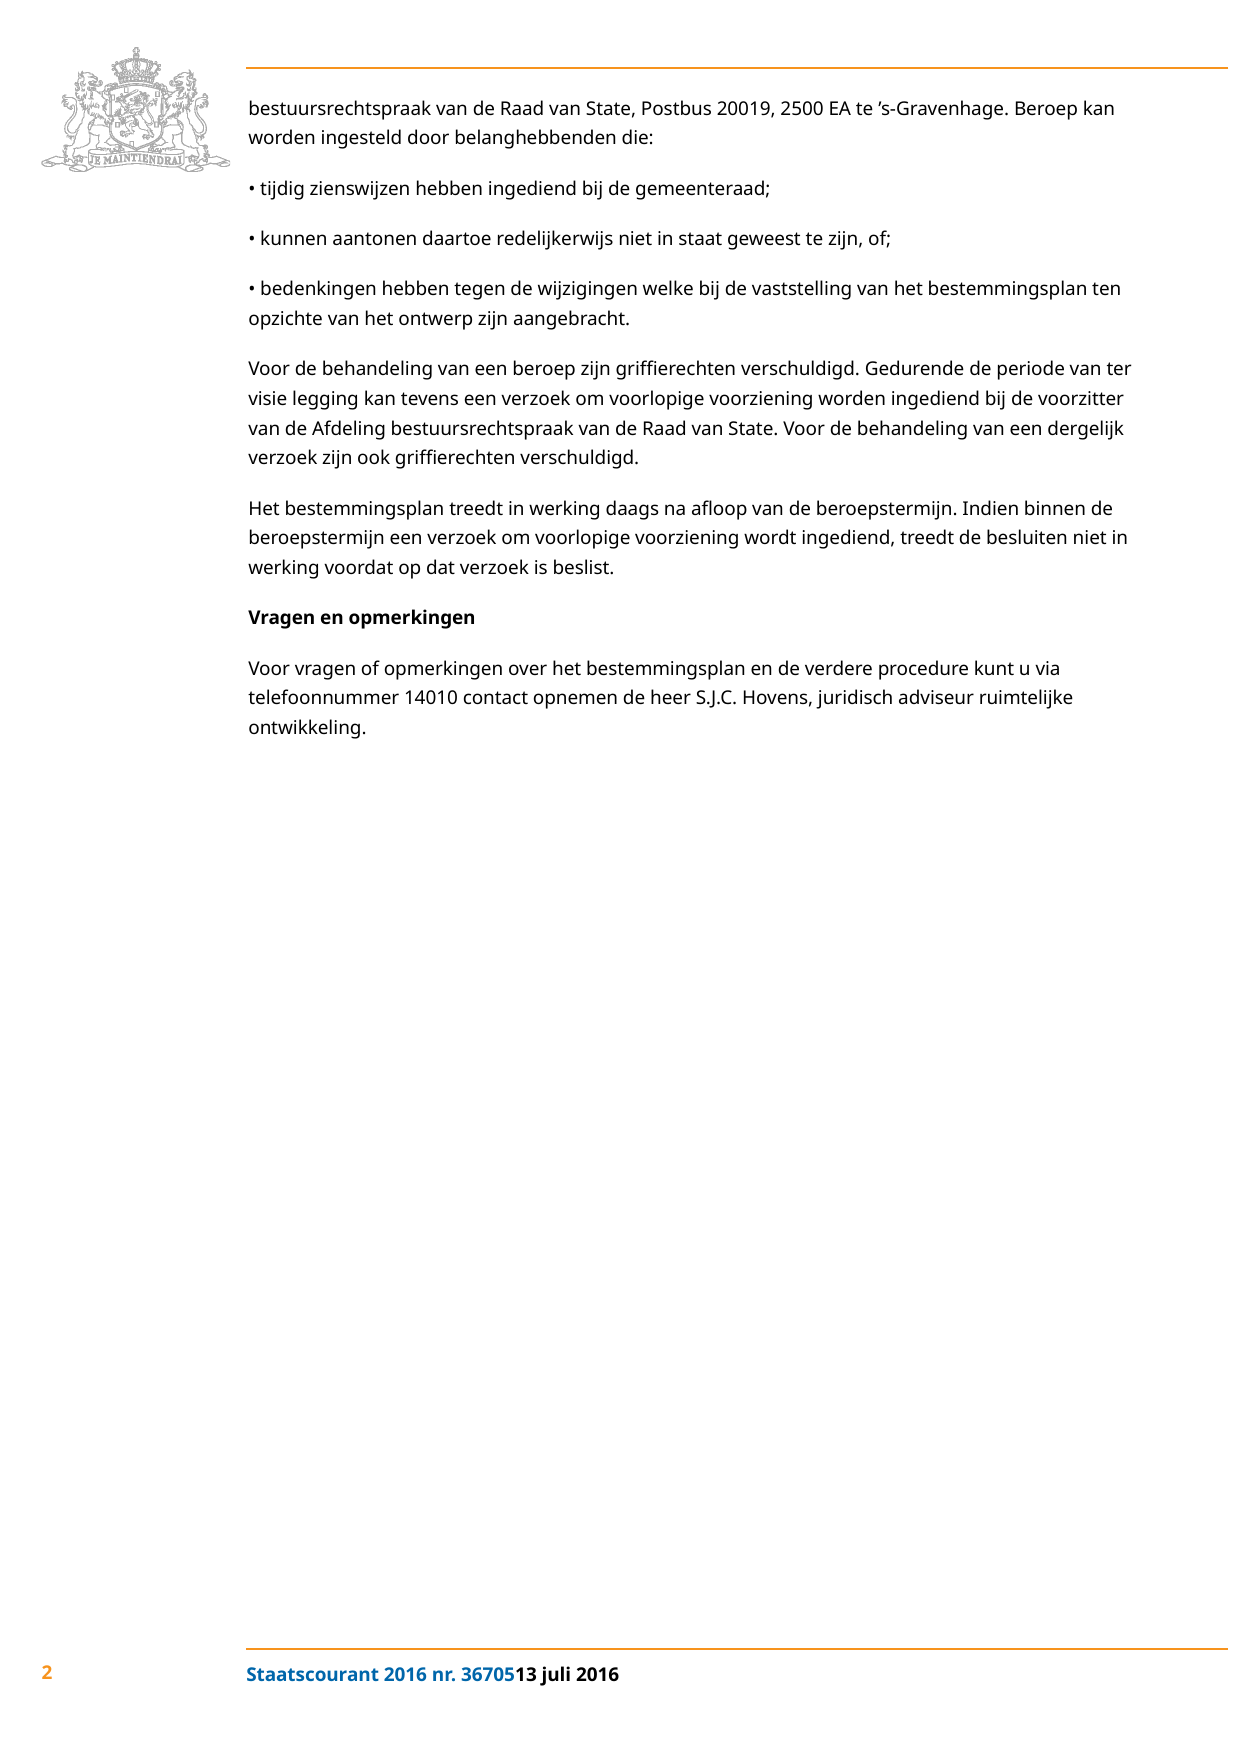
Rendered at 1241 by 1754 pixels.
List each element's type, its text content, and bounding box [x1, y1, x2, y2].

text Voor vragen of opmerkingen over het bestemmingsplan en de verdere procedure kunt u via telefoonnummer 14010 contact opnemen de heer S.J.C. Hovens, juridisch adviseur ruimtelijke ontwikkeling. [248, 655, 1152, 740]
text bestuursrechtspraak van de Raad van State, Postbus 20019, 2500 EA te ’s-Gravenhage. Beroep kan worden ingesteld door belanghebbenden die: [248, 95, 1152, 150]
text Vragen en opmerkingen [248, 604, 1152, 630]
text • bedenkingen hebben tegen de wijzigingen welke bij de vaststelling van het bestemmingsplan ten opzichte van het ontwerp zijn aangebracht. [248, 276, 1152, 331]
text • kunnen aantonen daartoe redelijkerwijs niet in staat geweest te zijn, of; [248, 225, 1152, 251]
picture [41, 47, 231, 172]
text • tijdig zienswijzen hebben ingediend bij de gemeenteraad; [248, 175, 1152, 201]
text Voor de behandeling van een beroep zijn griffierechten verschuldigd. Gedurende de periode van ter visie legging kan tevens een verzoek om voorlopige voorziening worden ingediend bij de voorzitter van de Afdeling bestuursrechtspraak van de Raad van State. Voor de behandeling van een dergelijk verzoek zijn ook griffierechten verschuldigd. [248, 356, 1152, 470]
text Het bestemmingsplan treedt in werking daags na afloop van de beroepstermijn. Indien binnen de beroepstermijn een verzoek om voorlopige voorziening wordt ingediend, treedt de besluiten niet in werking voordat op dat verzoek is beslist. [248, 495, 1152, 580]
